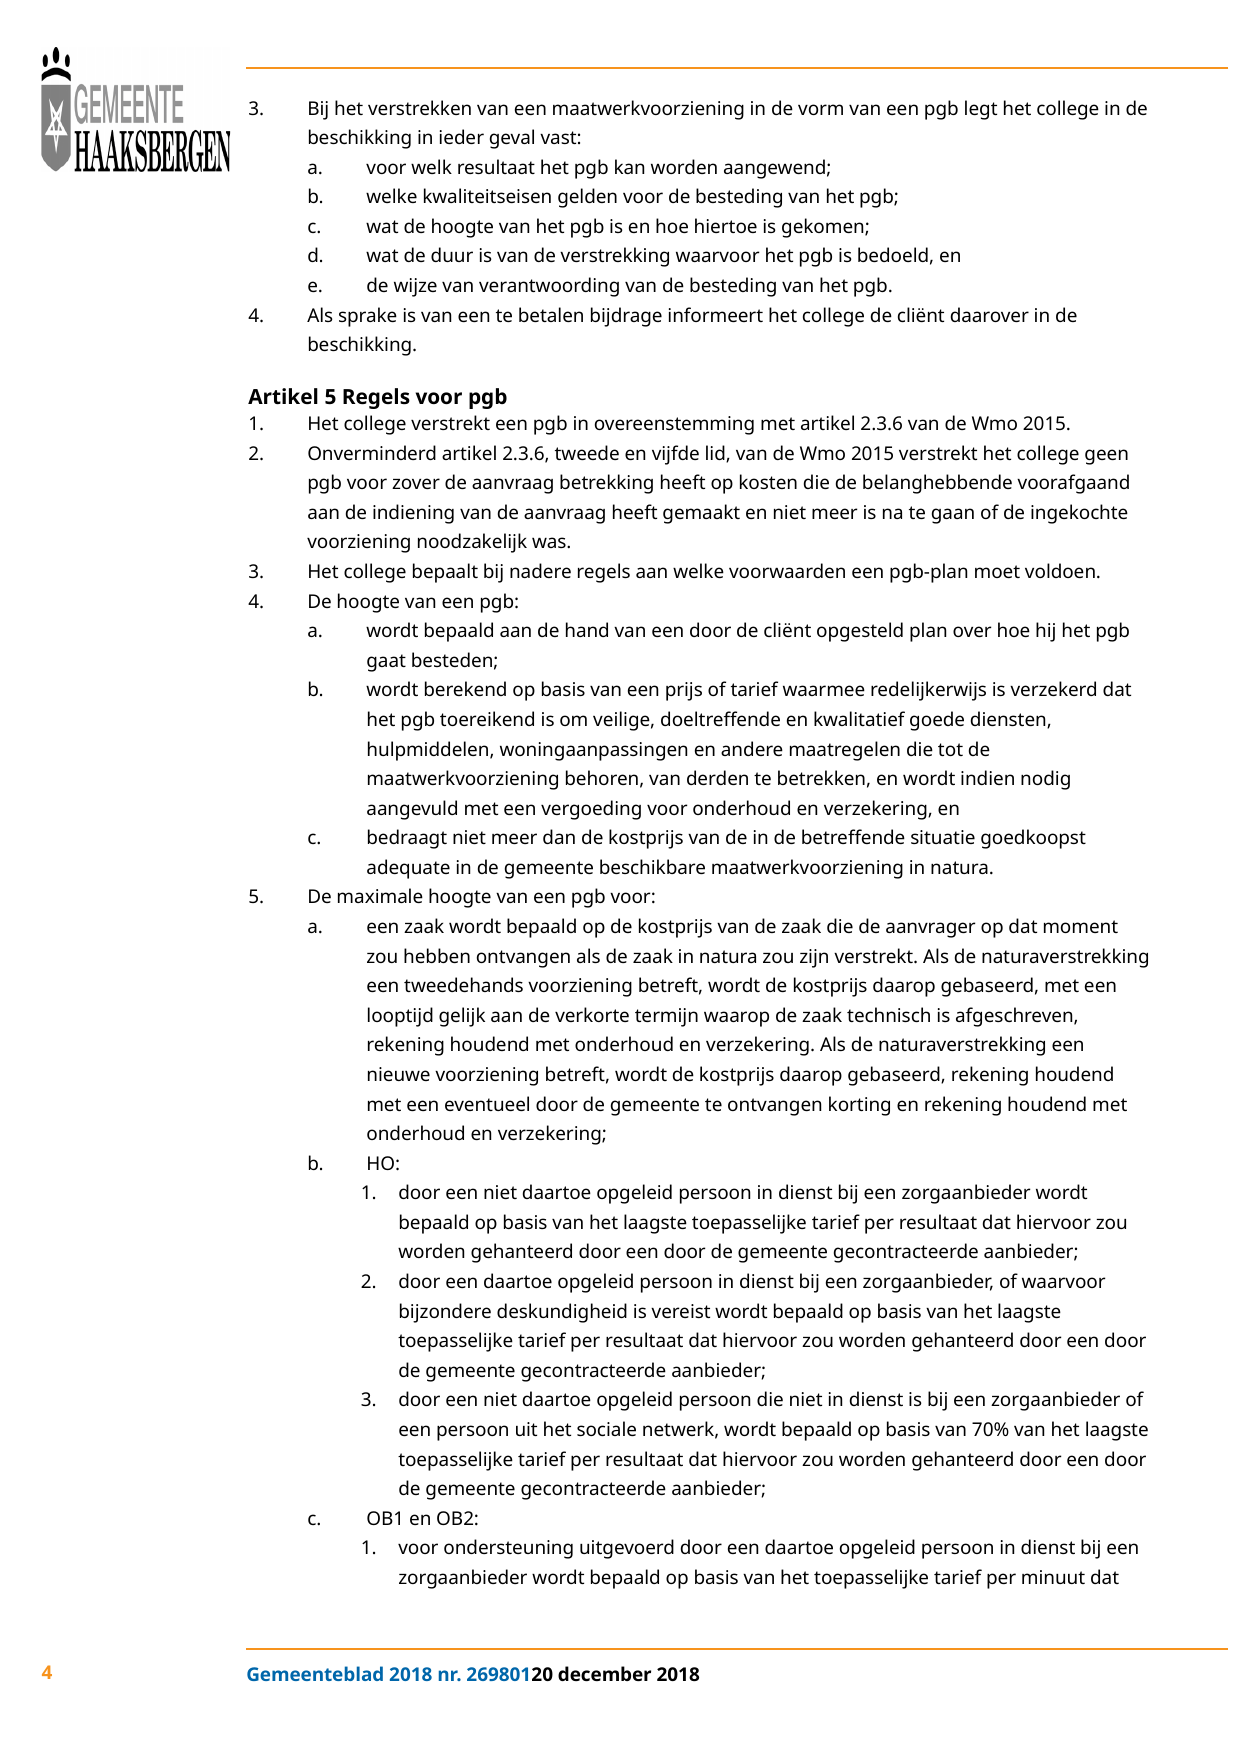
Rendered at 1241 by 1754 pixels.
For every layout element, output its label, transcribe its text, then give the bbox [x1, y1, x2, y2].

list door een niet daartoe opgeleid persoon die niet in dienst is bij een zorgaanbieder of een persoon uit het sociale netwerk, wordt bepaald op basis van 70% van het laagste toepasselijke tarief per resultaat dat hiervoor zou worden gehanteerd door een door de gemeente gecontracteerde aanbieder; [361, 1387, 1152, 1501]
list De maximale hoogte van een pgb voor: [248, 884, 1152, 909]
list Onverminderd artikel 2.3.6, tweede en vijfde lid, van de Wmo 2015 verstrekt het college geen pgb voor zover de aanvraag betrekking heeft op kosten die de belanghebbende voorafgaand aan de indiening van de aanvraag heeft gemaakt en niet meer is na te gaan of de ingekochte voorziening noodzakelijk was. [248, 440, 1152, 554]
list welke kwaliteitseisen gelden voor de besteding van het pgb; [307, 183, 1152, 209]
picture [41, 47, 231, 172]
list wat de duur is van de verstrekking waarvoor het pgb is bedoeld, en [307, 243, 1152, 268]
list HO: [307, 1150, 1152, 1176]
list Bij het verstrekken van een maatwerkvoorziening in de vorm van een pgb legt het college in de beschikking in ieder geval vast: [248, 95, 1152, 150]
list voor welk resultaat het pgb kan worden aangewend; [307, 154, 1152, 180]
list wordt berekend op basis van een prijs of tarief waarmee redelijkerwijs is verzekerd dat het pgb toereikend is om veilige, doeltreffende en kwalitatief goede diensten, hulpmiddelen, woningaanpassingen en andere maatregelen die tot de maatwerkvoorziening behoren, van derden te betrekken, en wordt indien nodig aangevuld met een vergoeding voor onderhoud en verzekering, en [307, 677, 1152, 821]
list OB1 en OB2: [307, 1505, 1152, 1531]
text Artikel 5 Regels voor pgb [248, 382, 1152, 410]
list bedraagt niet meer dan de kostprijs van de in de betreffende situatie goedkoopst adequate in de gemeente beschikbare maatwerkvoorziening in natura. [307, 824, 1152, 880]
list De hoogte van een pgb: [248, 588, 1152, 613]
list een zaak wordt bepaald op de kostprijs van de zaak die de aanvrager op dat moment zou hebben ontvangen als de zaak in natura zou zijn verstrekt. Als de naturaverstrekking een tweedehands voorziening betreft, wordt de kostprijs daarop gebaseerd, met een looptijd gelijk aan de verkorte termijn waarop de zaak technisch is afgeschreven, rekening houdend met onderhoud en verzekering. Als de naturaverstrekking een nieuwe voorziening betreft, wordt de kostprijs daarop gebaseerd, rekening houdend met een eventueel door de gemeente te ontvangen korting en rekening houdend met onderhoud en verzekering; [307, 913, 1152, 1146]
list wordt bepaald aan de hand van een door de cliënt opgesteld plan over hoe hij het pgb gaat besteden; [307, 617, 1152, 673]
list door een daartoe opgeleid persoon in dienst bij een zorgaanbieder, of waarvoor bijzondere deskundigheid is vereist wordt bepaald op basis van het laagste toepasselijke tarief per resultaat dat hiervoor zou worden gehanteerd door een door de gemeente gecontracteerde aanbieder; [361, 1268, 1152, 1383]
list Het college verstrekt een pgb in overeenstemming met artikel 2.3.6 van de Wmo 2015. [248, 410, 1152, 436]
list voor ondersteuning uitgevoerd door een daartoe opgeleid persoon in dienst bij een zorgaanbieder wordt bepaald op basis van het toepasselijke tarief per minuut dat [361, 1534, 1152, 1590]
list door een niet daartoe opgeleid persoon in dienst bij een zorgaanbieder wordt bepaald op basis van het laagste toepasselijke tarief per resultaat dat hiervoor zou worden gehanteerd door een door de gemeente gecontracteerde aanbieder; [361, 1179, 1152, 1264]
list Als sprake is van een te betalen bijdrage informeert het college de cliënt daarover in de beschikking. [248, 302, 1152, 357]
list Het college bepaalt bij nadere regels aan welke voorwaarden een pgb-plan moet voldoen. [248, 558, 1152, 584]
list de wijze van verantwoording van de besteding van het pgb. [307, 272, 1152, 298]
list wat de hoogte van het pgb is en hoe hiertoe is gekomen; [307, 213, 1152, 239]
